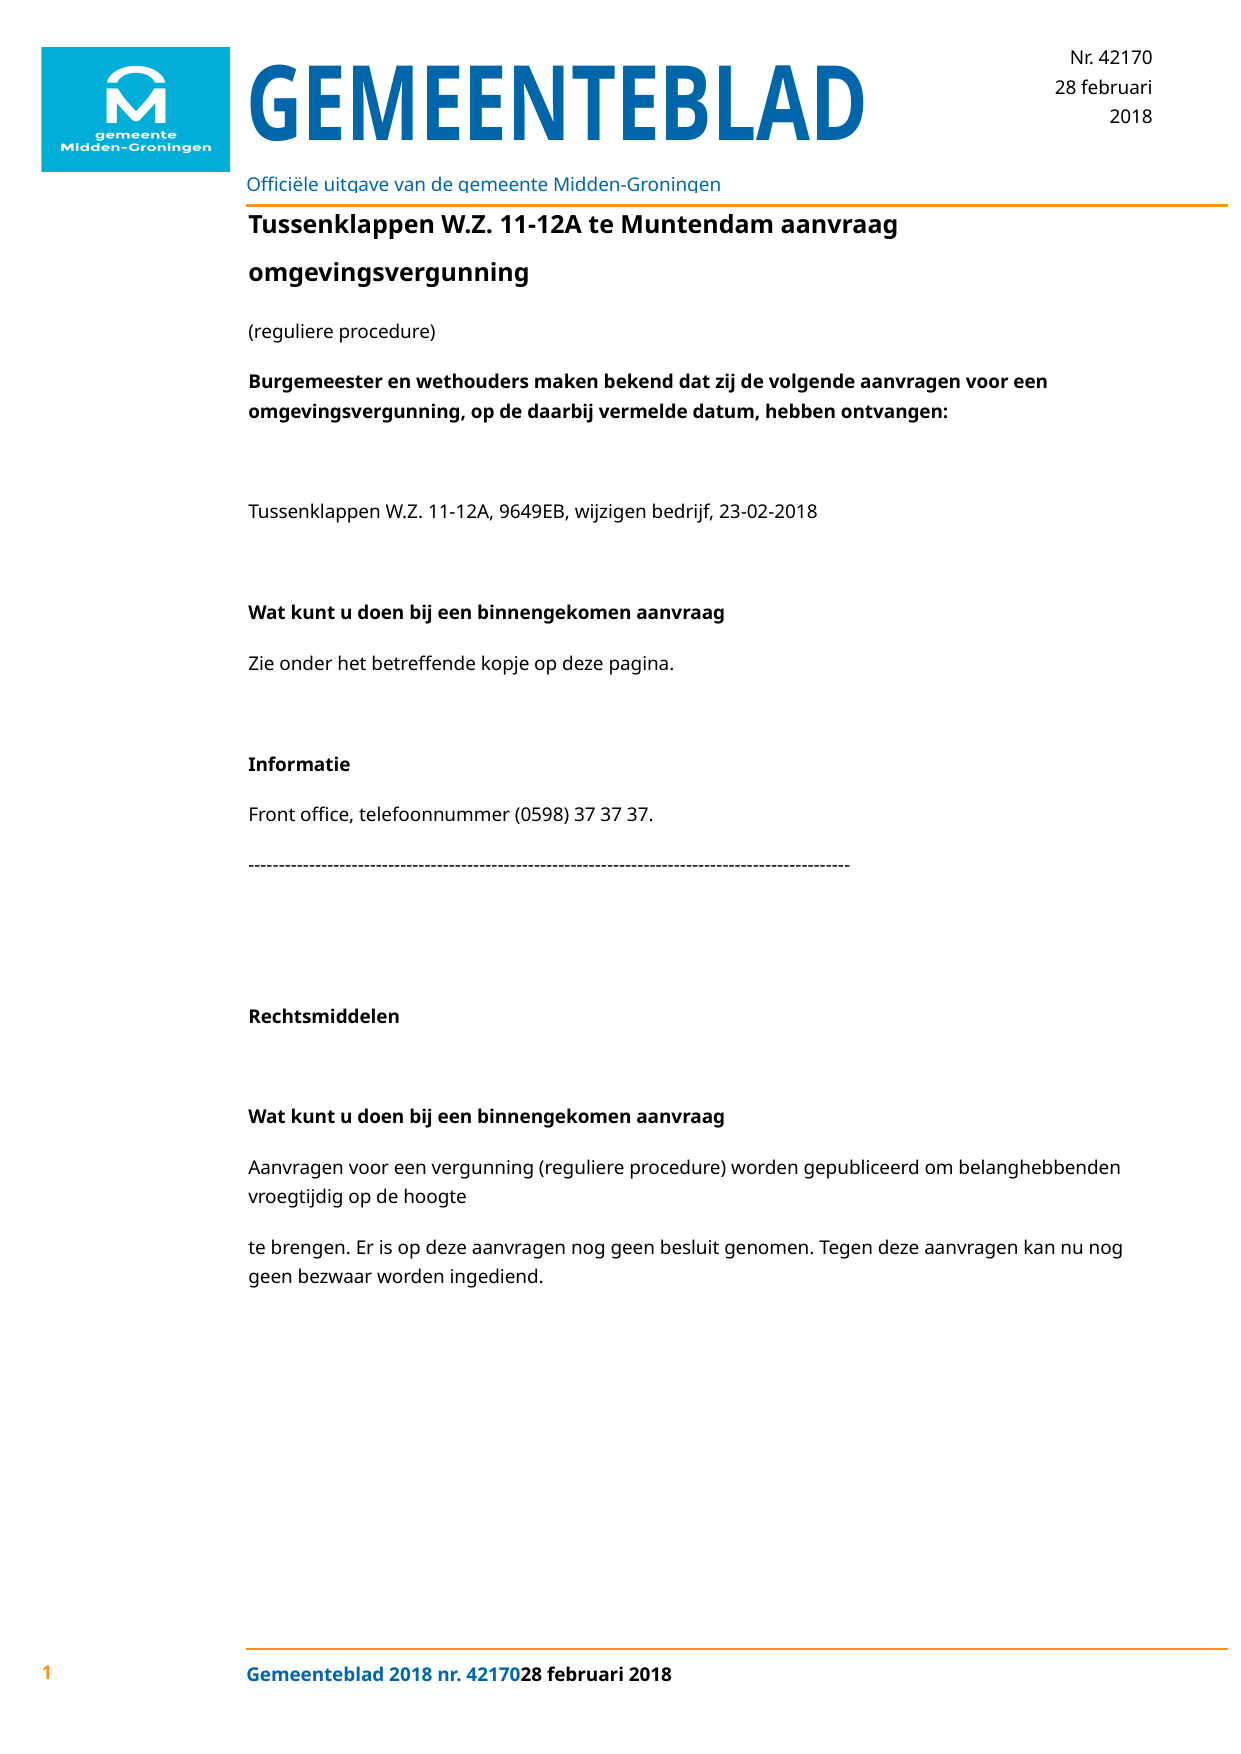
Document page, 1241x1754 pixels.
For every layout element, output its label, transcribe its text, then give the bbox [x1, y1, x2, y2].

text Burgemeester en wethouders maken bekend dat zij de volgende aanvragen voor een omgevingsvergunning, op de daarbij vermelde datum, hebben ontvangen: [248, 368, 1152, 424]
text te brengen. Er is op deze aanvragen nog geen besluit genomen. Tegen deze aanvragen kan nu nog geen bezwaar worden ingediend. [248, 1234, 1152, 1289]
text Wat kunt u doen bij een binnengekomen aanvraag [248, 1104, 1152, 1129]
text Tussenklappen W.Z. 11-12A te Muntendam aanvraag omgevingsvergunning [248, 207, 1152, 288]
text Rechtsmiddelen [248, 1003, 1152, 1029]
text Tussenklappen W.Z. 11-12A, 9649EB, wijzigen bedrijf, 23-02-2018 [248, 499, 1152, 524]
picture [107, 89, 165, 122]
text Front office, telefoonnummer (0598) 37 37 37. [248, 801, 1152, 827]
text Informatie [248, 751, 1152, 777]
text (reguliere procedure) [248, 318, 1152, 344]
text Zie onder het betreffende kopje op deze pagina. [248, 650, 1152, 676]
text --------------------------------------------------------------------------------------------------- [248, 852, 1152, 877]
text Wat kunt u doen bij een binnengekomen aanvraag [248, 599, 1152, 625]
picture [184, 146, 190, 153]
text Aanvragen voor een vergunning (reguliere procedure) worden gepubliceerd om belanghebbenden vroegtijdig op de hoogte [248, 1154, 1152, 1209]
picture [108, 66, 164, 82]
